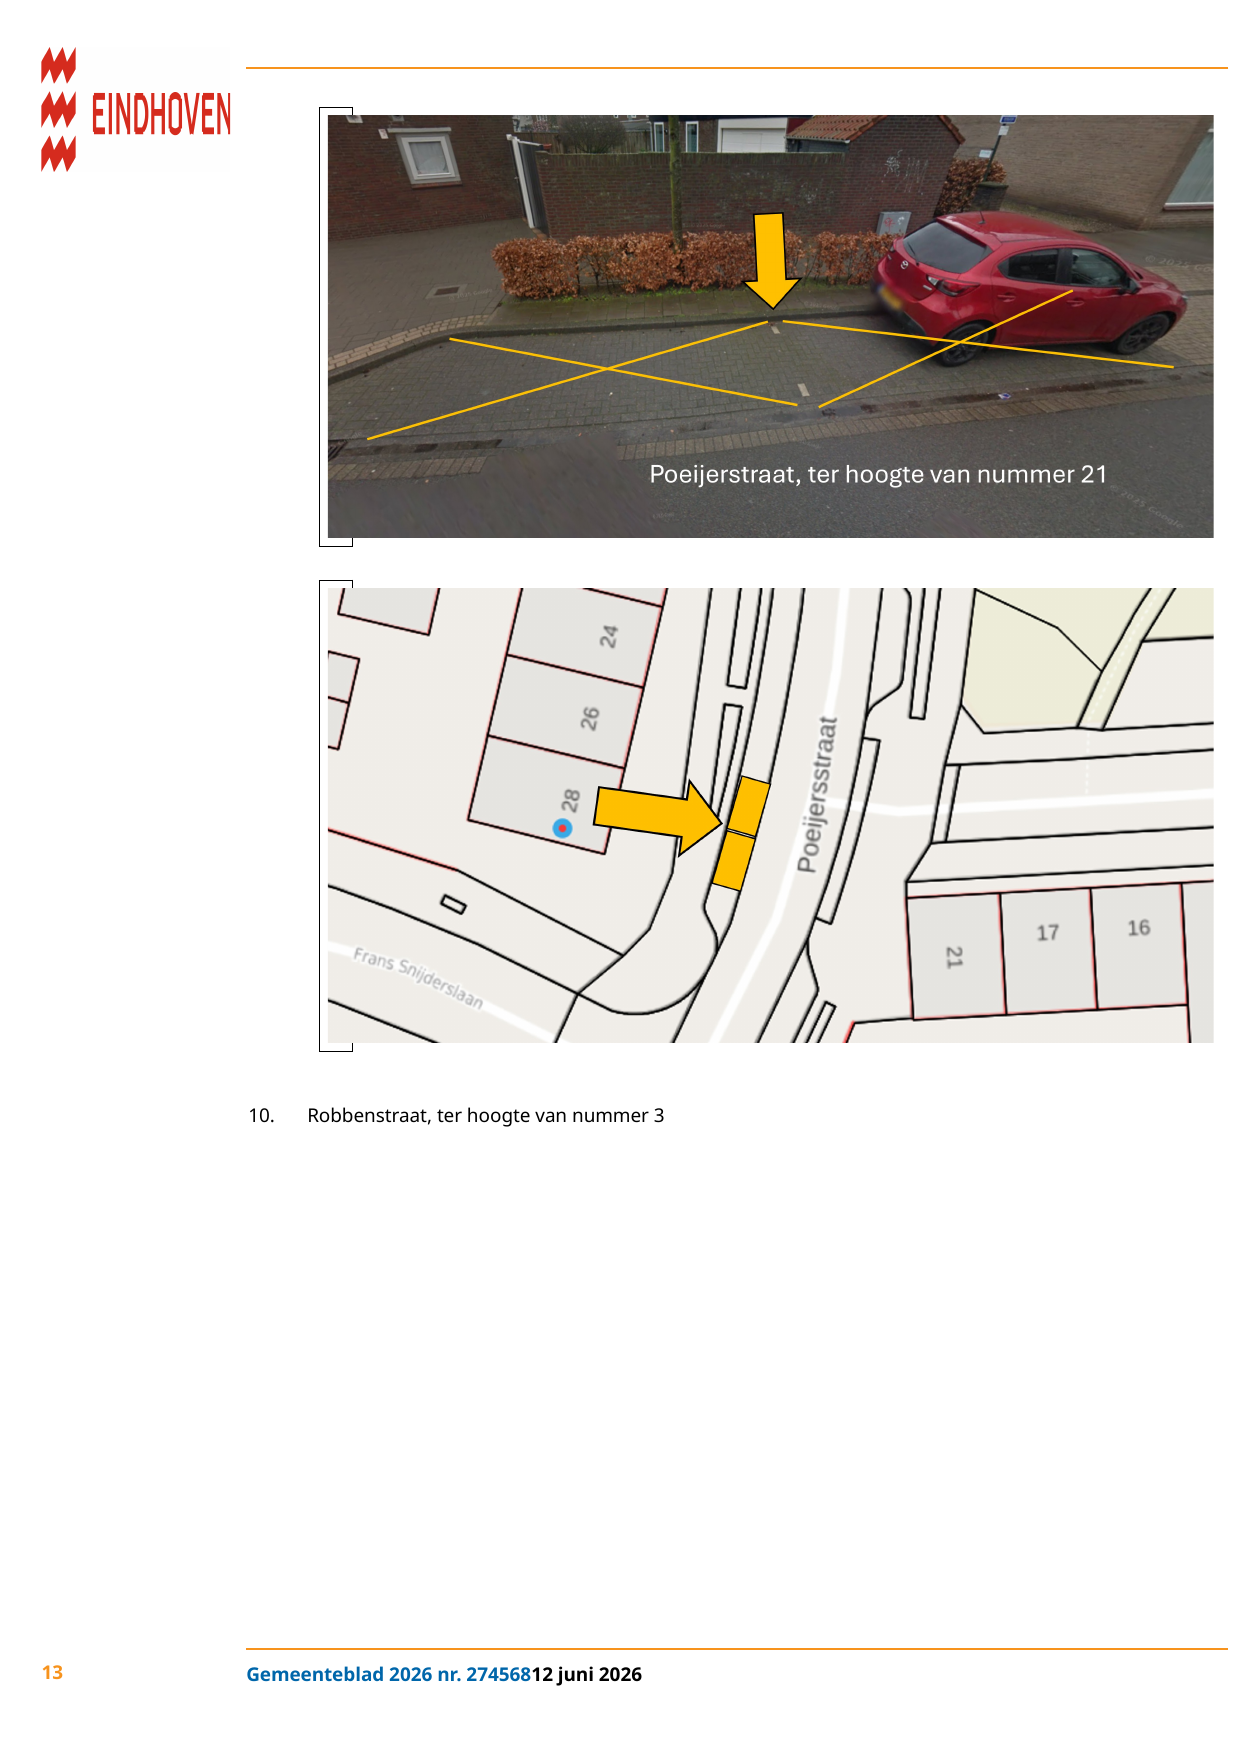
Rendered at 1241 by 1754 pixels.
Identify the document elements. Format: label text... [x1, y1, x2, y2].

picture [327, 115, 1214, 538]
picture [327, 588, 1214, 1043]
picture [41, 47, 231, 172]
list Robbenstraat, ter hoogte van nummer 3 [248, 1102, 1152, 1128]
